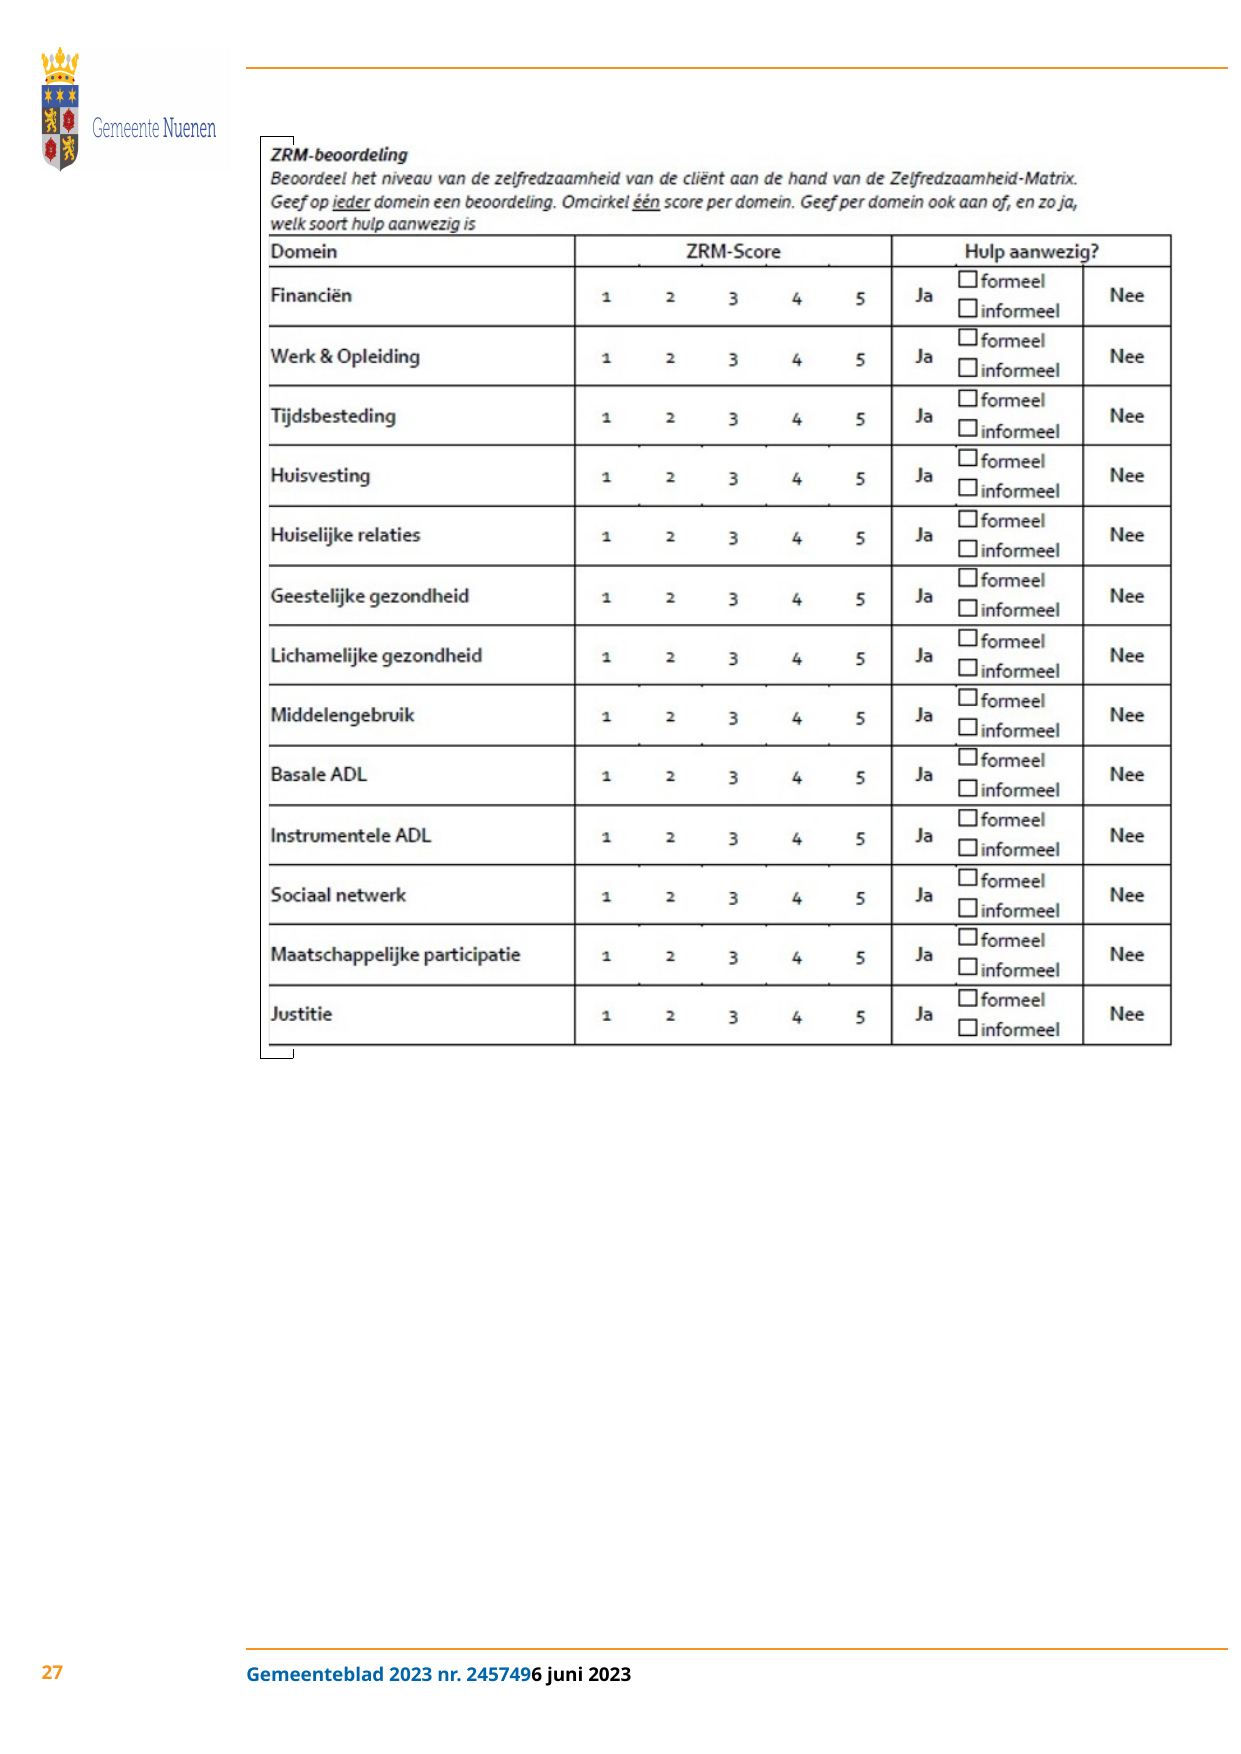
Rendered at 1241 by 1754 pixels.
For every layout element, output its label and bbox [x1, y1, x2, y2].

picture [41, 47, 231, 172]
picture [268, 145, 1173, 1049]
